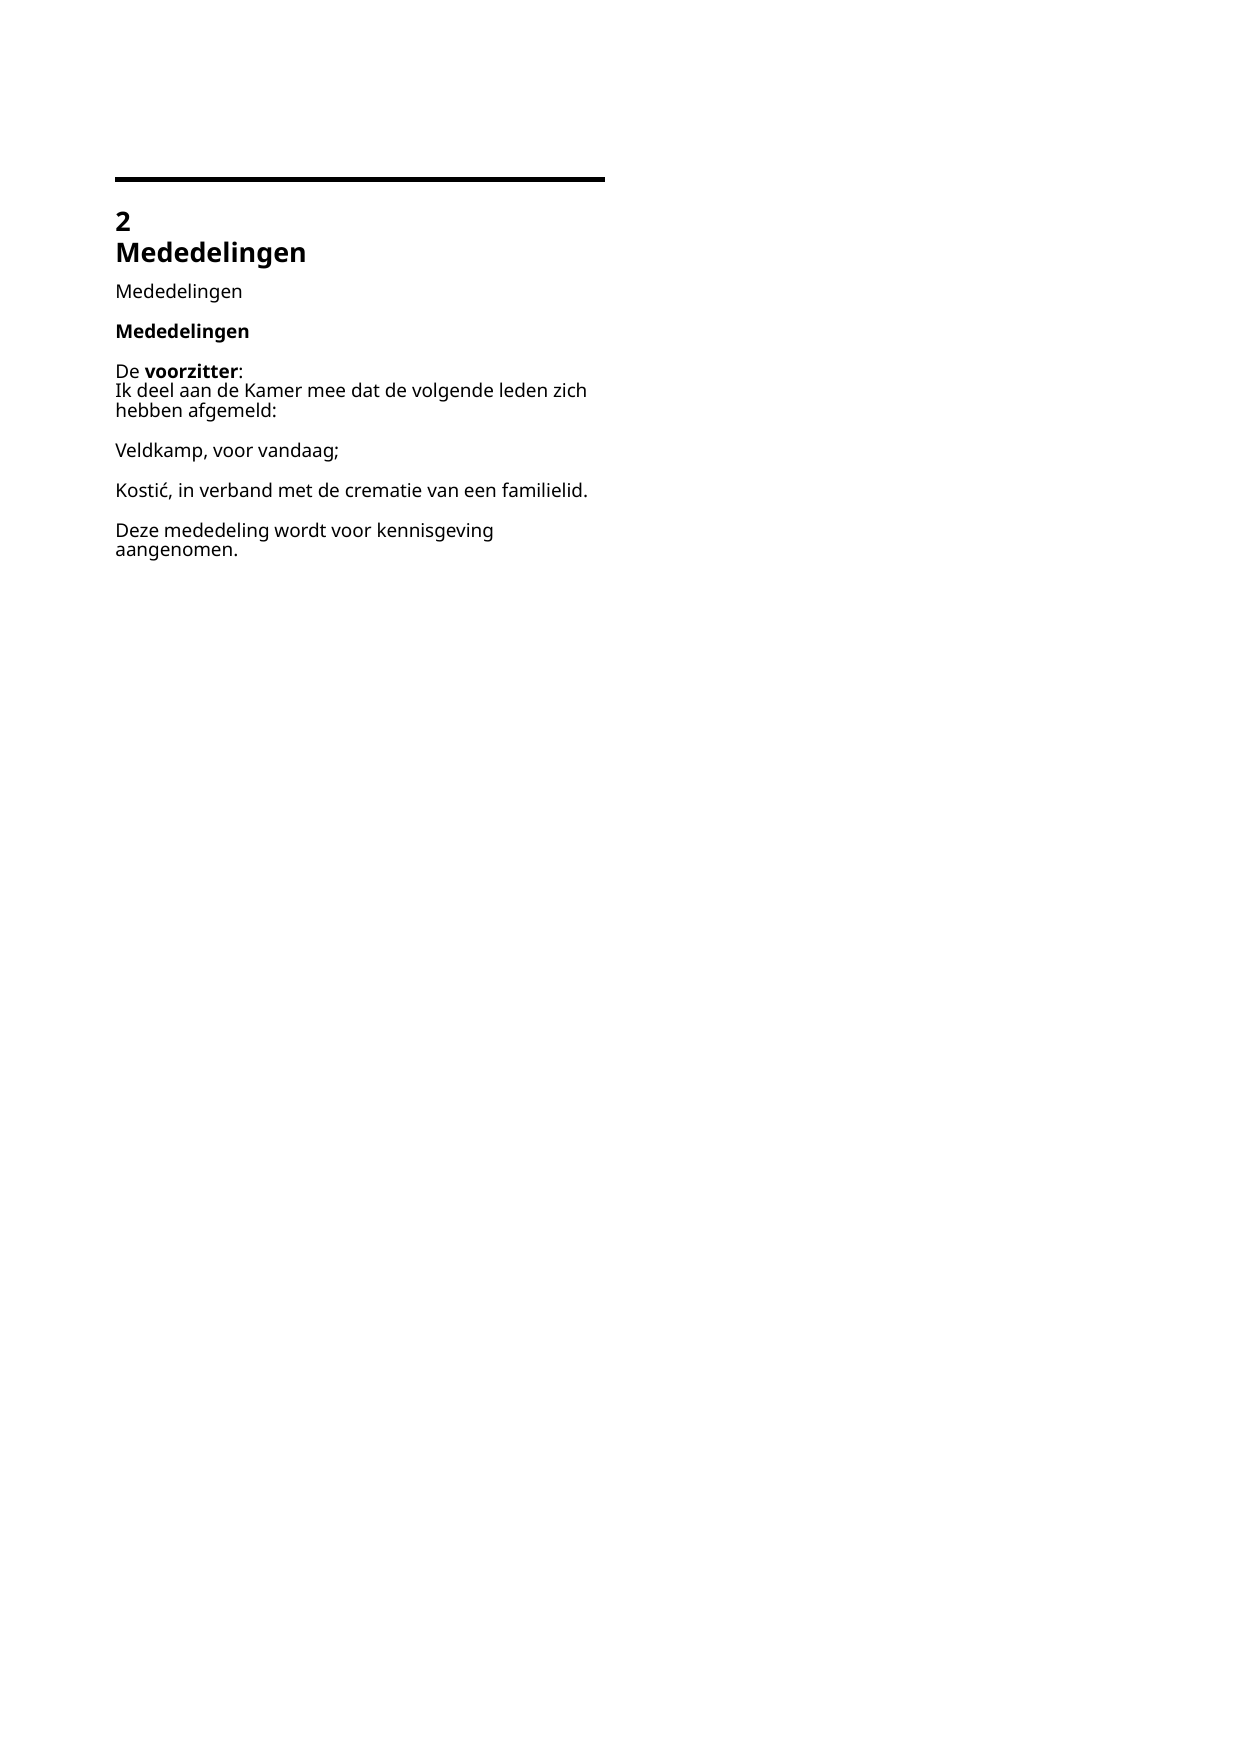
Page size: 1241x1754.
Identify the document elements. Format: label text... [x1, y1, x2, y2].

text Ik deel aan de Kamer mee dat de volgende leden zich hebben afgemeld: [115, 382, 605, 421]
text Kostić, in verband met de crematie van een familielid. [115, 482, 605, 501]
text Mededelingen [115, 239, 605, 283]
text De voorzitter: [115, 363, 605, 382]
text 2 [115, 203, 605, 239]
text Mededelingen [115, 283, 605, 302]
text Mededelingen [115, 323, 605, 342]
text Deze mededeling wordt voor kennisgeving aangenomen. [115, 522, 605, 560]
text Veldkamp, voor vandaag; [115, 442, 605, 461]
